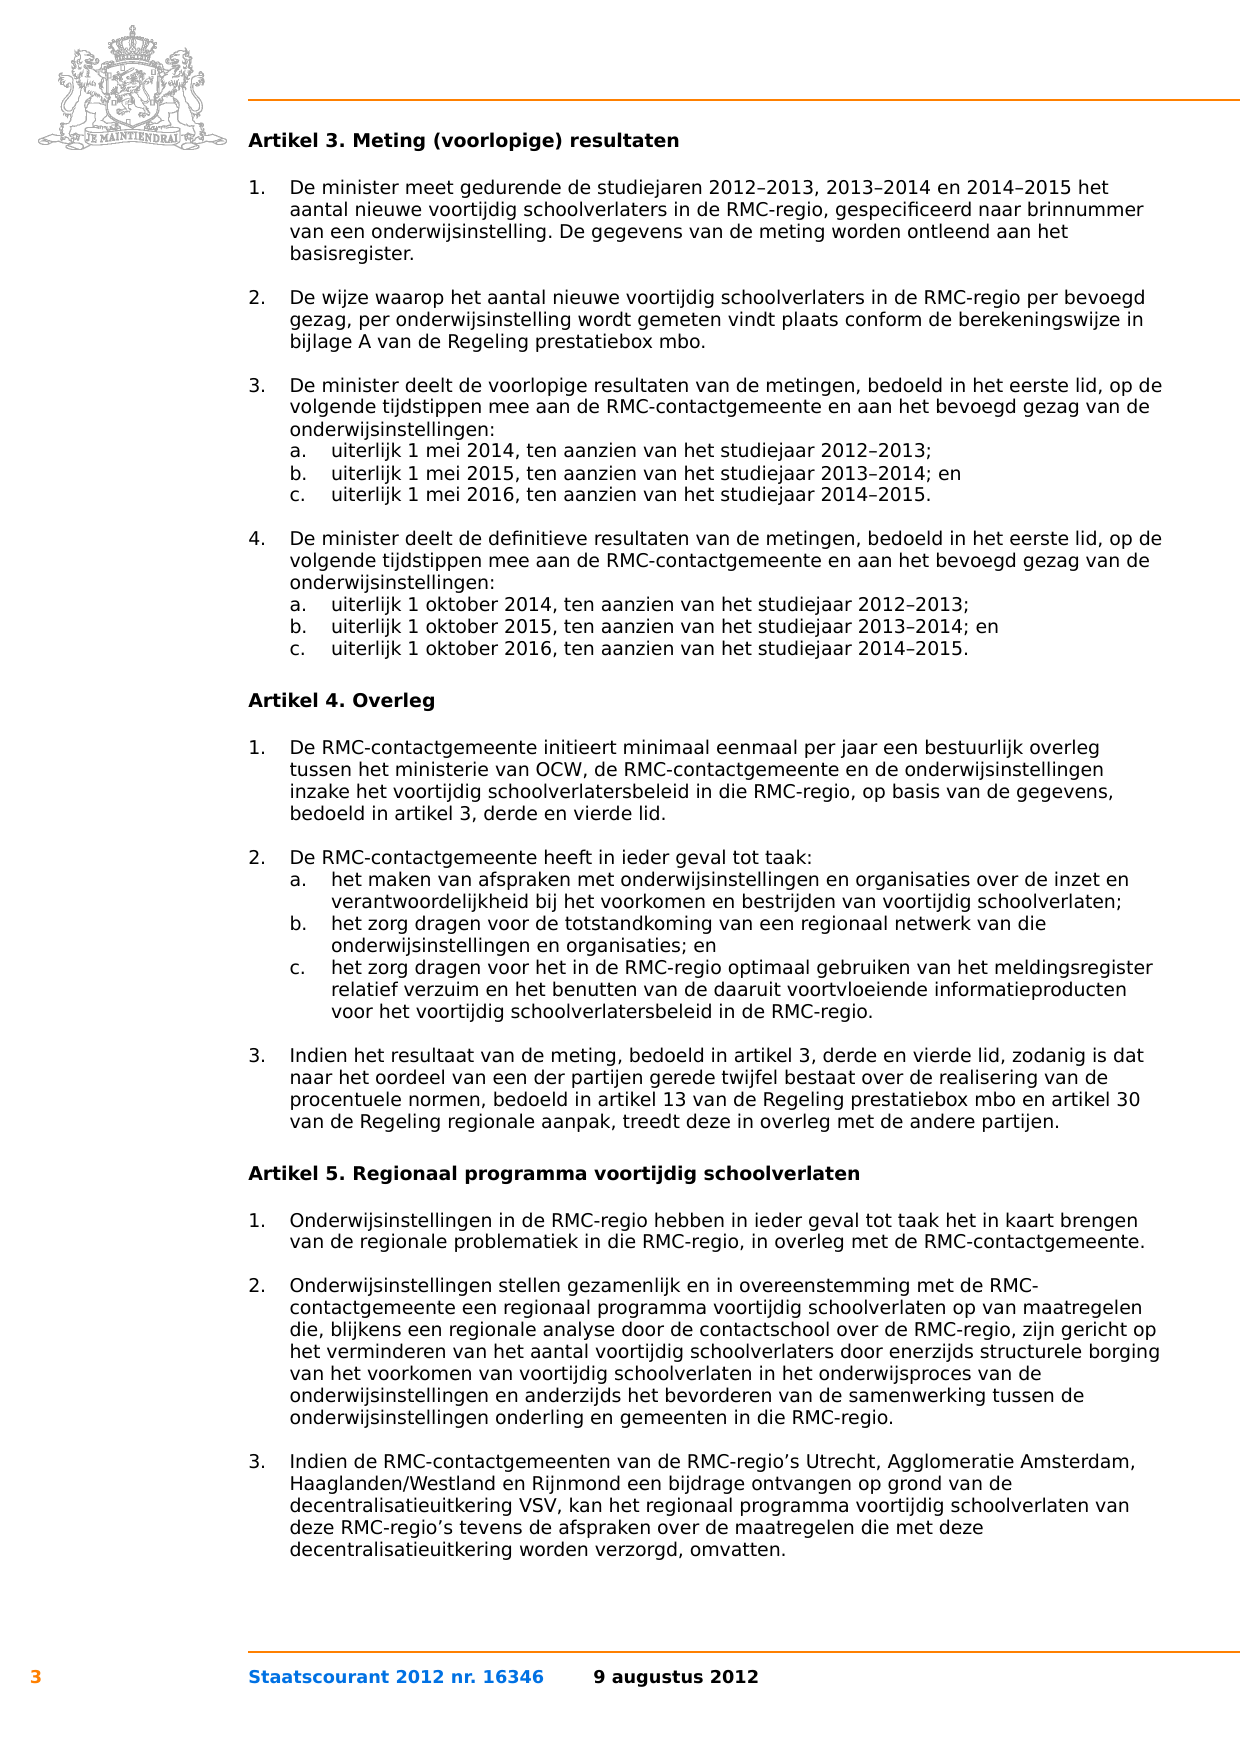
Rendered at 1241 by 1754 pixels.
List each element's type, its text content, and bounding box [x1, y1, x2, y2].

text a. het maken van afspraken met onderwijsinstellingen en organisaties over de inzet en verantwoordelijkheid bij het voorkomen en bestrijden van voortijdig schoolverlaten; [289, 869, 1163, 913]
text 1. Onderwijsinstellingen in de RMC-regio hebben in ieder geval tot taak het in kaart brengen van de regionale problematiek in die RMC-regio, in overleg met de RMC-contactgemeente. [248, 1209, 1163, 1253]
text c. uiterlijk 1 mei 2016, ten aanzien van het studiejaar 2014–2015. [289, 484, 1163, 506]
text c. uiterlijk 1 oktober 2016, ten aanzien van het studiejaar 2014–2015. [289, 638, 1163, 660]
text b. het zorg dragen voor de totstandkoming van een regionaal netwerk van die onderwijsinstellingen en organisaties; en [289, 913, 1163, 957]
text 3. Indien de RMC-contactgemeenten van de RMC-regio’s Utrecht, Agglomeratie Amsterdam, Haaglanden/Westland en Rijnmond een bijdrage ontvangen op grond van de decentralisatieuitkering VSV, kan het regionaal programma voortijdig schoolverlaten van deze RMC-regio’s tevens de afspraken over de maatregelen die met deze decentralisatieuitkering worden verzorgd, omvatten. [248, 1451, 1163, 1561]
text b. uiterlijk 1 mei 2015, ten aanzien van het studiejaar 2013–2014; en [289, 462, 1163, 484]
text 2. De wijze waarop het aantal nieuwe voortijdig schoolverlaters in de RMC-regio per bevoegd gezag, per onderwijsinstelling wordt gemeten vindt plaats conform de berekeningswijze in bijlage A van de Regeling prestatiebox mbo. [248, 287, 1163, 353]
subtitle Artikel 5. Regionaal programma voortijdig schoolverlaten [248, 1162, 1163, 1184]
text c. het zorg dragen voor het in de RMC-regio optimaal gebruiken van het meldingsregister relatief verzuim en het benutten van de daaruit voortvloeiende informatieproducten voor het voortijdig schoolverlatersbeleid in de RMC-regio. [289, 957, 1163, 1023]
text 2. De RMC-contactgemeente heeft in ieder geval tot taak: [248, 847, 1163, 869]
text a. uiterlijk 1 mei 2014, ten aanzien van het studiejaar 2012–2013; [289, 440, 1163, 462]
subtitle Artikel 3. Meting (voorlopige) resultaten [248, 130, 1163, 152]
picture [38, 25, 227, 150]
text 2. Onderwijsinstellingen stellen gezamenlijk en in overeenstemming met de RMC-contactgemeente een regionaal programma voortijdig schoolverlaten op van maatregelen die, blijkens een regionale analyse door de contactschool over de RMC-regio, zijn gericht op het verminderen van het aantal voortijdig schoolverlaters door enerzijds structurele borging van het voorkomen van voortijdig schoolverlaten in het onderwijsproces van de onderwijsinstellingen en anderzijds het bevorderen van de samenwerking tussen de onderwijsinstellingen onderling en gemeenten in die RMC-regio. [248, 1275, 1163, 1429]
text b. uiterlijk 1 oktober 2015, ten aanzien van het studiejaar 2013–2014; en [289, 616, 1163, 638]
text a. uiterlijk 1 oktober 2014, ten aanzien van het studiejaar 2012–2013; [289, 594, 1163, 616]
text 3. Indien het resultaat van de meting, bedoeld in artikel 3, derde en vierde lid, zodanig is dat naar het oordeel van een der partijen gerede twijfel bestaat over de realisering van de procentuele normen, bedoeld in artikel 13 van de Regeling prestatiebox mbo en artikel 30 van de Regeling regionale aanpak, treedt deze in overleg met de andere partijen. [248, 1044, 1163, 1132]
text 1. De minister meet gedurende de studiejaren 2012–2013, 2013–2014 en 2014–2015 het aantal nieuwe voortijdig schoolverlaters in de RMC-regio, gespecificeerd naar brinnummer van een onderwijsinstelling. De gegevens van de meting worden ontleend aan het basisregister. [248, 177, 1163, 265]
subtitle Artikel 4. Overleg [248, 690, 1163, 712]
text 4. De minister deelt de definitieve resultaten van de metingen, bedoeld in het eerste lid, op de volgende tijdstippen mee aan de RMC-contactgemeente en aan het bevoegd gezag van de onderwijsinstellingen: [248, 528, 1163, 594]
text 1. De RMC-contactgemeente initieert minimaal eenmaal per jaar een bestuurlijk overleg tussen het ministerie van OCW, de RMC-contactgemeente en de onderwijsinstellingen inzake het voortijdig schoolverlatersbeleid in die RMC-regio, op basis van de gegevens, bedoeld in artikel 3, derde en vierde lid. [248, 737, 1163, 825]
text 3. De minister deelt de voorlopige resultaten van de metingen, bedoeld in het eerste lid, op de volgende tijdstippen mee aan de RMC-contactgemeente en aan het bevoegd gezag van de onderwijsinstellingen: [248, 374, 1163, 440]
